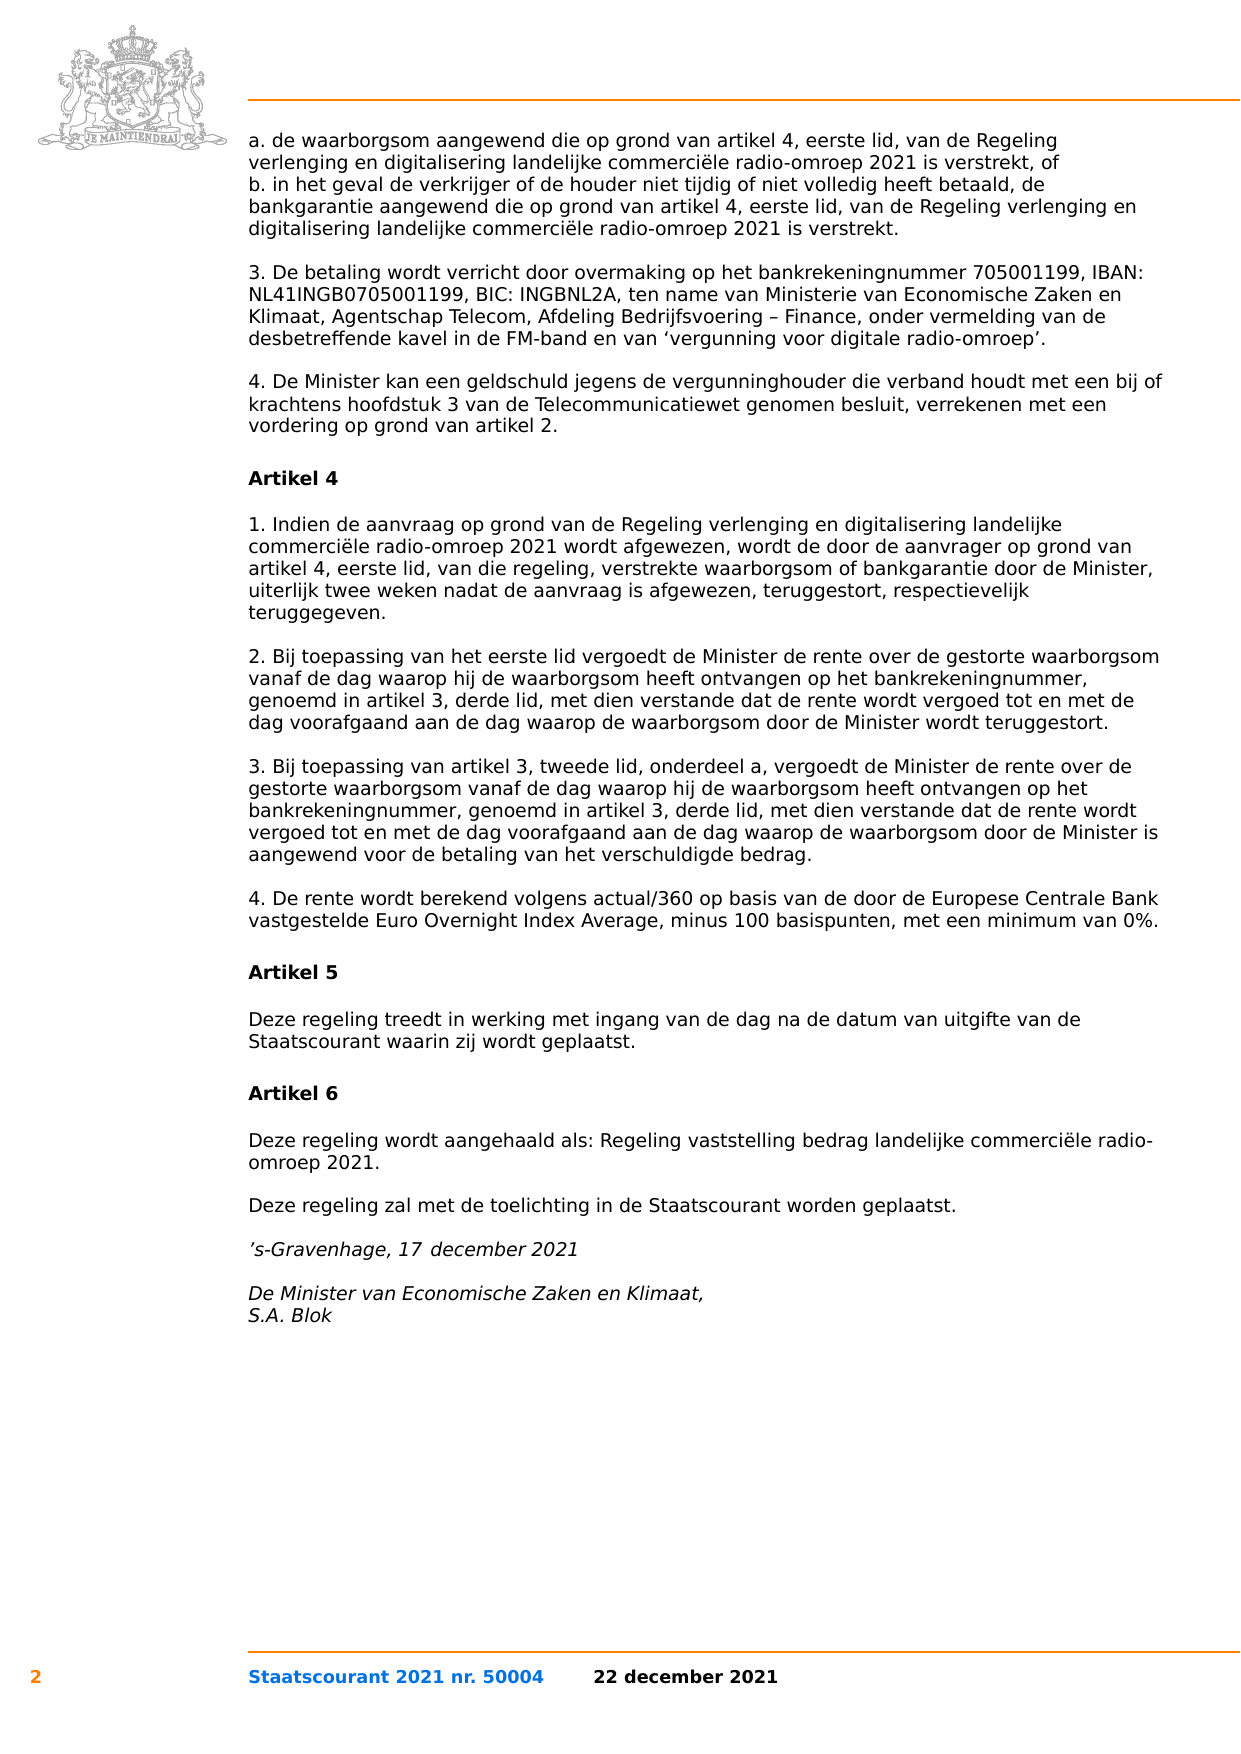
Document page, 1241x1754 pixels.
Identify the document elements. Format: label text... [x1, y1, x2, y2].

subtitle Artikel 5 [248, 962, 1163, 984]
text 2. Bij toepassing van het eerste lid vergoedt de Minister de rente over de gestorte waarborgsom vanaf de dag waarop hij de waarborgsom heeft ontvangen op het bankrekeningnummer, genoemd in artikel 3, derde lid, met dien verstande dat de rente wordt vergoed tot en met de dag voorafgaand aan de dag waarop de waarborgsom door de Minister wordt teruggestort. [248, 646, 1163, 734]
text 3. De betaling wordt verricht door overmaking op het bankrekeningnummer 705001199, IBAN: NL41INGB0705001199, BIC: INGBNL2A, ten name van Ministerie van Economische Zaken en Klimaat, Agentschap Telecom, Afdeling Bedrijfsvoering – Finance, onder vermelding van de desbetreffende kavel in de FM-band en van ‘vergunning voor digitale radio-omroep’. [248, 262, 1163, 349]
text 4. De rente wordt berekend volgens actual/360 op basis van de door de Europese Centrale Bank vastgestelde Euro Overnight Index Average, minus 100 basispunten, met een minimum van 0%. [248, 888, 1163, 932]
text Deze regeling treedt in werking met ingang van de dag na de datum van uitgifte van de Staatscourant waarin zij wordt geplaatst. [248, 1009, 1163, 1053]
text Deze regeling wordt aangehaald als: Regeling vaststelling bedrag landelijke commerciële radio-omroep 2021. [248, 1129, 1163, 1173]
text b. in het geval de verkrijger of de houder niet tijdig of niet volledig heeft betaald, de bankgarantie aangewend die op grond van artikel 4, eerste lid, van de Regeling verlenging en digitalisering landelijke commerciële radio-omroep 2021 is verstrekt. [248, 174, 1163, 240]
text 3. Bij toepassing van artikel 3, tweede lid, onderdeel a, vergoedt de Minister de rente over de gestorte waarborgsom vanaf de dag waarop hij de waarborgsom heeft ontvangen op het bankrekeningnummer, genoemd in artikel 3, derde lid, met dien verstande dat de rente wordt vergoed tot en met de dag voorafgaand aan de dag waarop de waarborgsom door de Minister is aangewend voor de betaling van het verschuldigde bedrag. [248, 756, 1163, 866]
text 1. Indien de aanvraag op grond van de Regeling verlenging en digitalisering landelijke commerciële radio-omroep 2021 wordt afgewezen, wordt de door de aanvrager op grond van artikel 4, eerste lid, van die regeling, verstrekte waarborgsom of bankgarantie door de Minister, uiterlijk twee weken nadat de aanvraag is afgewezen, teruggestort, respectievelijk teruggegeven. [248, 514, 1163, 624]
picture [38, 25, 227, 150]
text Deze regeling zal met de toelichting in de Staatscourant worden geplaatst. [248, 1195, 1163, 1217]
subtitle Artikel 4 [248, 467, 1163, 489]
text a. de waarborgsom aangewend die op grond van artikel 4, eerste lid, van de Regeling verlenging en digitalisering landelijke commerciële radio-omroep 2021 is verstrekt, of [248, 130, 1163, 174]
text De Minister van Economische Zaken en Klimaat, S.A. Blok [248, 1283, 1163, 1327]
text ’s-Gravenhage, 17 december 2021 [248, 1239, 1163, 1261]
text 4. De Minister kan een geldschuld jegens de vergunninghouder die verband houdt met een bij of krachtens hoofdstuk 3 van de Telecommunicatiewet genomen besluit, verrekenen met een vordering op grond van artikel 2. [248, 371, 1163, 437]
subtitle Artikel 6 [248, 1083, 1163, 1104]
